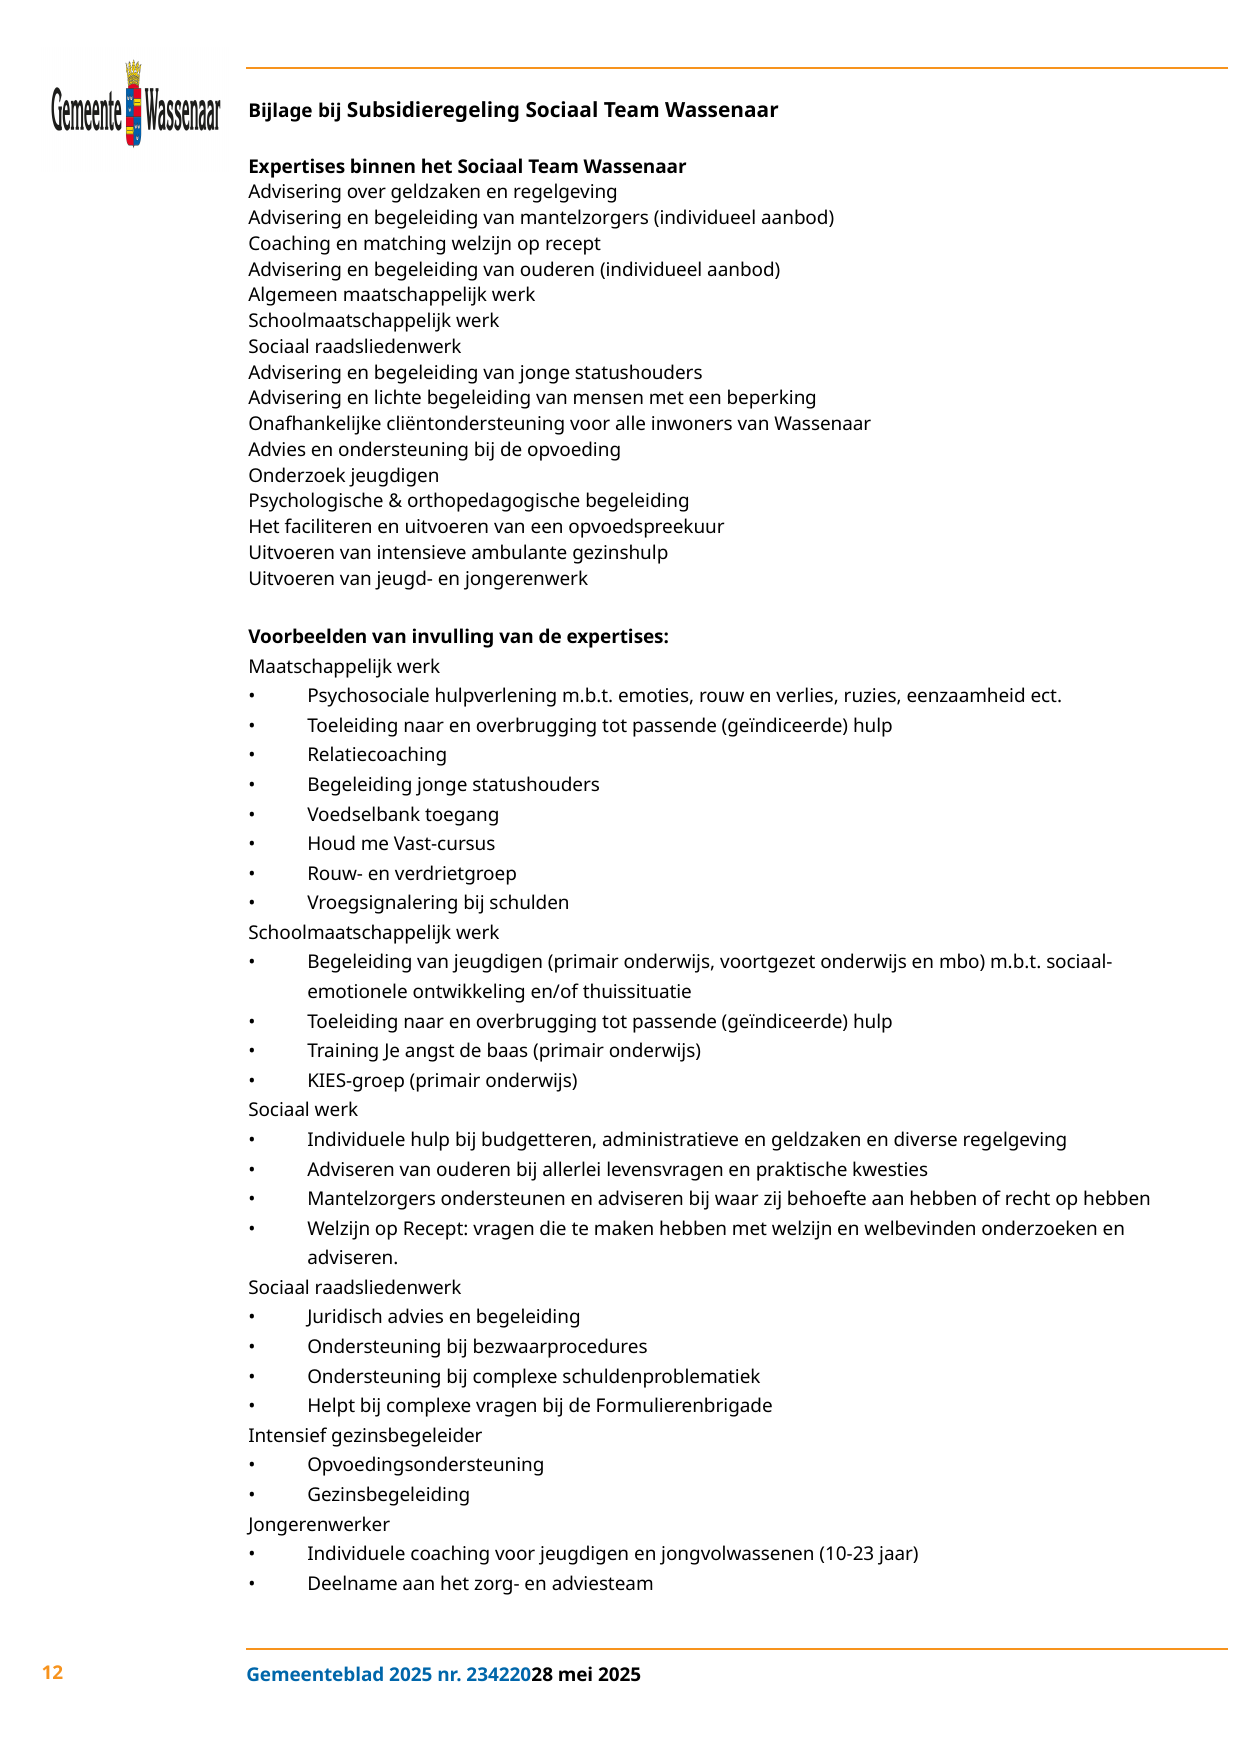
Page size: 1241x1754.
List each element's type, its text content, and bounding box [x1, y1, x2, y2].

table_cell Coaching en matching welzijn op recept [248, 230, 1152, 256]
list Individuele hulp bij budgetteren, administratieve en geldzaken en diverse regelgeving [248, 1126, 1152, 1152]
list Relatiecoaching [248, 742, 1152, 767]
list Training Je angst de baas (primair onderwijs) [248, 1037, 1152, 1063]
text Maatschappelijk werk [248, 653, 1152, 678]
list Individuele coaching voor jeugdigen en jongvolwassenen (10-23 jaar) [248, 1540, 1152, 1566]
list Mantelzorgers ondersteunen en adviseren bij waar zij behoefte aan hebben of recht op hebben [248, 1185, 1152, 1211]
table_cell Advisering over geldzaken en regelgeving [248, 179, 1152, 204]
table_cell Advies en ondersteuning bij de opvoeding [248, 436, 1152, 462]
text Bijlage bij Subsidieregeling Sociaal Team Wassenaar [248, 95, 1152, 123]
picture [41, 47, 231, 172]
table_cell Onderzoek jeugdigen [248, 462, 1152, 487]
list Vroegsignalering bij schulden [248, 889, 1152, 915]
table_cell Het faciliteren en uitvoeren van een opvoedspreekuur [248, 513, 1152, 539]
table_cell Schoolmaatschappelijk werk [248, 308, 1152, 333]
table_cell Psychologische & orthopedagogische begeleiding [248, 488, 1152, 513]
list KIES-groep (primair onderwijs) [248, 1067, 1152, 1093]
table_cell Advisering en lichte begeleiding van mensen met een beperking [248, 385, 1152, 410]
text Sociaal raadsliedenwerk [248, 1274, 1152, 1300]
text Jongerenwerker [248, 1511, 1152, 1536]
list Toeleiding naar en overbrugging tot passende (geïndiceerde) hulp [248, 1008, 1152, 1033]
list Welzijn op Recept: vragen die te maken hebben met welzijn en welbevinden onderzoeken en adviseren. [248, 1215, 1152, 1270]
list Adviseren van ouderen bij allerlei levensvragen en praktische kwesties [248, 1156, 1152, 1181]
list Deelname aan het zorg- en adviesteam [248, 1570, 1152, 1596]
list Toeleiding naar en overbrugging tot passende (geïndiceerde) hulp [248, 712, 1152, 738]
list Ondersteuning bij bezwaarprocedures [248, 1333, 1152, 1359]
table_cell Algemeen maatschappelijk werk [248, 282, 1152, 307]
list Begeleiding van jeugdigen (primair onderwijs, voortgezet onderwijs en mbo) m.b.t. sociaal-emotionele ontwikkeling en/of thuissituatie [248, 949, 1152, 1004]
table_cell Uitvoeren van intensieve ambulante gezinshulp [248, 539, 1152, 565]
text Voorbeelden van invulling van de expertises: [248, 623, 1152, 649]
list Helpt bij complexe vragen bij de Formulierenbrigade [248, 1392, 1152, 1418]
table_cell Uitvoeren van jeugd- en jongerenwerk [248, 565, 1152, 590]
list Ondersteuning bij complexe schuldenproblematiek [248, 1363, 1152, 1388]
table_cell Advisering en begeleiding van mantelzorgers (individueel aanbod) [248, 205, 1152, 230]
list Rouw- en verdrietgroep [248, 860, 1152, 886]
table_cell Advisering en begeleiding van ouderen (individueel aanbod) [248, 256, 1152, 282]
text Sociaal werk [248, 1097, 1152, 1122]
table_cell Onafhankelijke cliëntondersteuning voor alle inwoners van Wassenaar [248, 410, 1152, 436]
table_cell Advisering en begeleiding van jonge statushouders [248, 359, 1152, 384]
text Schoolmaatschappelijk werk [248, 919, 1152, 945]
list Psychosociale hulpverlening m.b.t. emoties, rouw en verlies, ruzies, eenzaamheid ect. [248, 682, 1152, 708]
list Voedselbank toegang [248, 801, 1152, 826]
list Gezinsbegeleiding [248, 1481, 1152, 1507]
table_cell Sociaal raadsliedenwerk [248, 333, 1152, 359]
table_header Expertises binnen het Sociaal Team Wassenaar [248, 153, 1152, 179]
list Juridisch advies en begeleiding [248, 1304, 1152, 1329]
list Begeleiding jonge statushouders [248, 771, 1152, 797]
text Intensief gezinsbegeleider [248, 1422, 1152, 1448]
list Houd me Vast-cursus [248, 830, 1152, 856]
list Opvoedingsondersteuning [248, 1452, 1152, 1477]
